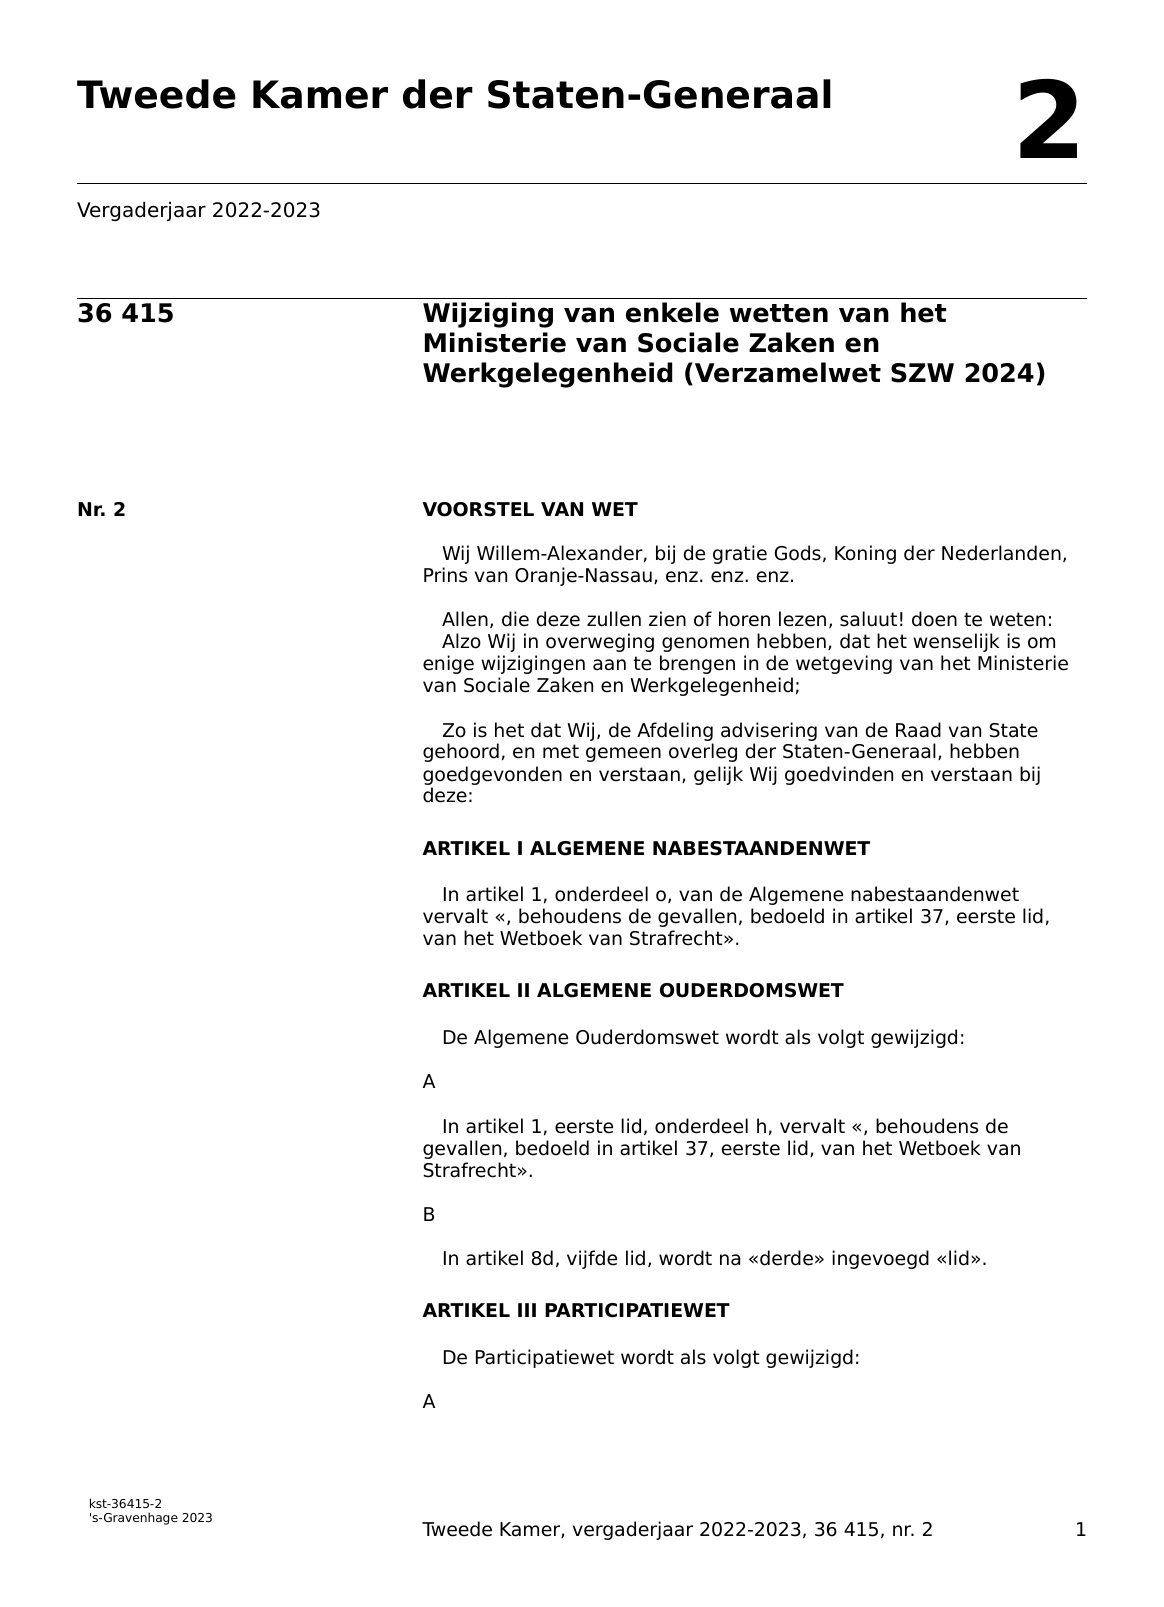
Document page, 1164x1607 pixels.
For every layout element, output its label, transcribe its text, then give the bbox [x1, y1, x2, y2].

text Wij Willem-Alexander, bij de gratie Gods, Koning der Nederlanden, Prins van Oranje-Nassau, enz. enz. enz. [422, 543, 1087, 587]
text kst-36415-2 [88, 1497, 323, 1511]
subtitle ARTIKEL II ALGEMENE OUDERDOMSWET [422, 980, 1087, 1002]
table_header 2 [886, 59, 1087, 183]
text Zo is het dat Wij, de Afdeling advisering van de Raad van State gehoord, en met gemeen overleg der Staten-Generaal, hebben goedgevonden en verstaan, gelijk Wij goedvinden en verstaan bij deze: [422, 719, 1087, 807]
text In artikel 8d, vijfde lid, wordt na «derde» ingevoegd «lid». [422, 1248, 1087, 1270]
subtitle 36 415 Wijziging van enkele wetten van het Ministerie van Sociale Zaken en Werkgelegenheid (Verzamelwet SZW 2024) [77, 299, 1087, 388]
text Allen, die deze zullen zien of horen lezen, saluut! doen te weten: [422, 609, 1087, 631]
subtitle ARTIKEL III PARTICIPATIEWET [422, 1300, 1087, 1322]
text 's-Gravenhage 2023 [88, 1511, 323, 1525]
table_cell Vergaderjaar 2022-2023 [77, 184, 1087, 298]
text A [422, 1391, 1087, 1413]
text A [422, 1071, 1087, 1093]
text Alzo Wij in overweging genomen hebben, dat het wenselijk is om enige wijzigingen aan te brengen in de wetgeving van het Ministerie van Sociale Zaken en Werkgelegenheid; [422, 631, 1087, 697]
text In artikel 1, eerste lid, onderdeel h, vervalt «, behoudens de gevallen, bedoeld in artikel 37, eerste lid, van het Wetboek van Strafrecht». [422, 1116, 1087, 1182]
subtitle ARTIKEL I ALGEMENE NABESTAANDENWET [422, 837, 1087, 859]
text B [422, 1204, 1087, 1226]
text De Participatiewet wordt als volgt gewijzigd: [422, 1347, 1087, 1369]
text In artikel 1, onderdeel o, van de Algemene nabestaandenwet vervalt «, behoudens de gevallen, bedoeld in artikel 37, eerste lid, van het Wetboek van Strafrecht». [422, 884, 1087, 950]
text De Algemene Ouderdomswet wordt als volgt gewijzigd: [422, 1027, 1087, 1049]
table_header Tweede Kamer der Staten-Generaal [77, 59, 886, 183]
subtitle Nr. 2 VOORSTEL VAN WET [77, 499, 1087, 521]
